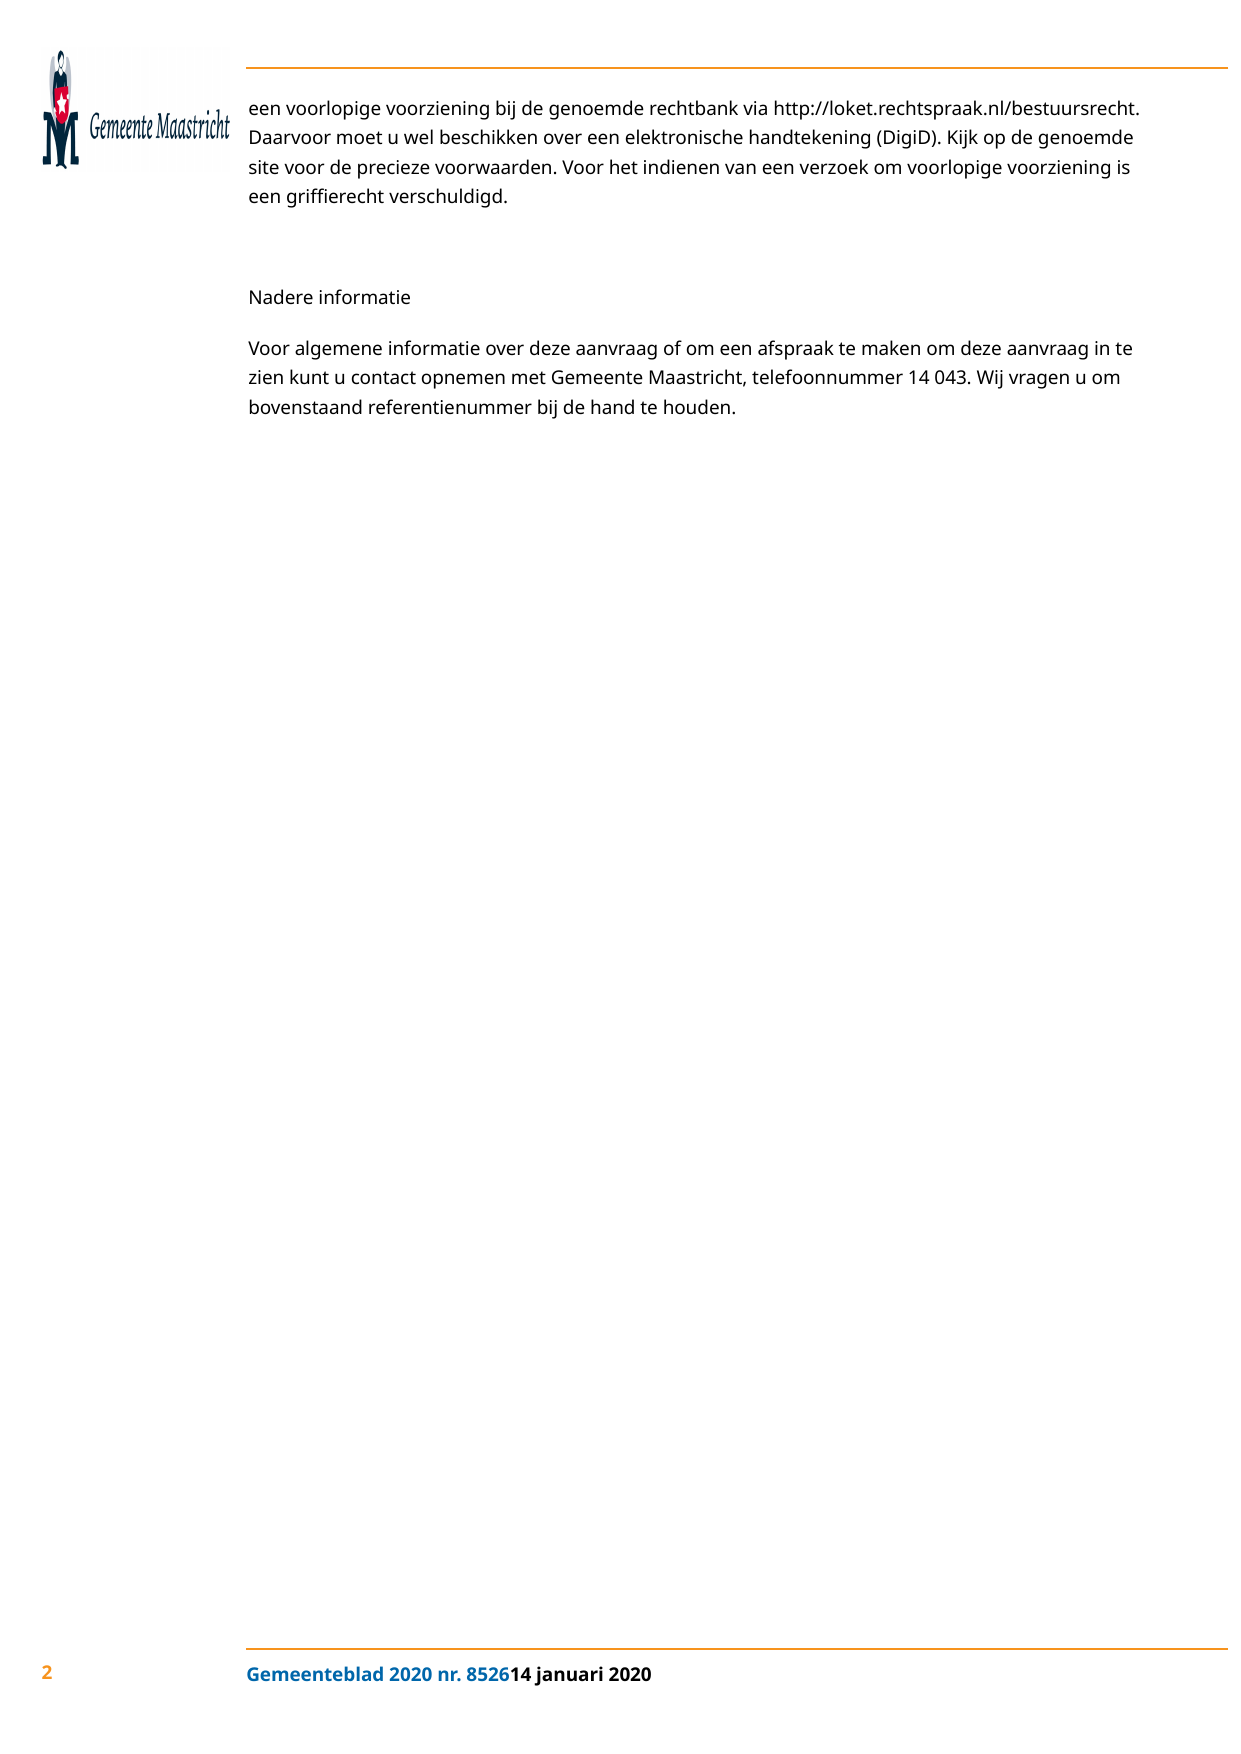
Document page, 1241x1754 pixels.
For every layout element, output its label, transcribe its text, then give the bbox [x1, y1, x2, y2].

picture [41, 47, 231, 172]
text Nadere informatie [248, 284, 1152, 310]
text Voor algemene informatie over deze aanvraag of om een afspraak te maken om deze aanvraag in te zien kunt u contact opnemen met Gemeente Maastricht, telefoonnummer 14 043. Wij vragen u om bovenstaand referentienummer bij de hand te houden. [248, 335, 1152, 420]
text een voorlopige voorziening bij de genoemde rechtbank via http://loket.rechtspraak.nl/bestuursrecht. Daarvoor moet u wel beschikken over een elektronische handtekening (DigiD). Kijk op de genoemde site voor de precieze voorwaarden. Voor het indienen van een verzoek om voorlopige voorziening is een griffierecht verschuldigd. [248, 95, 1152, 209]
